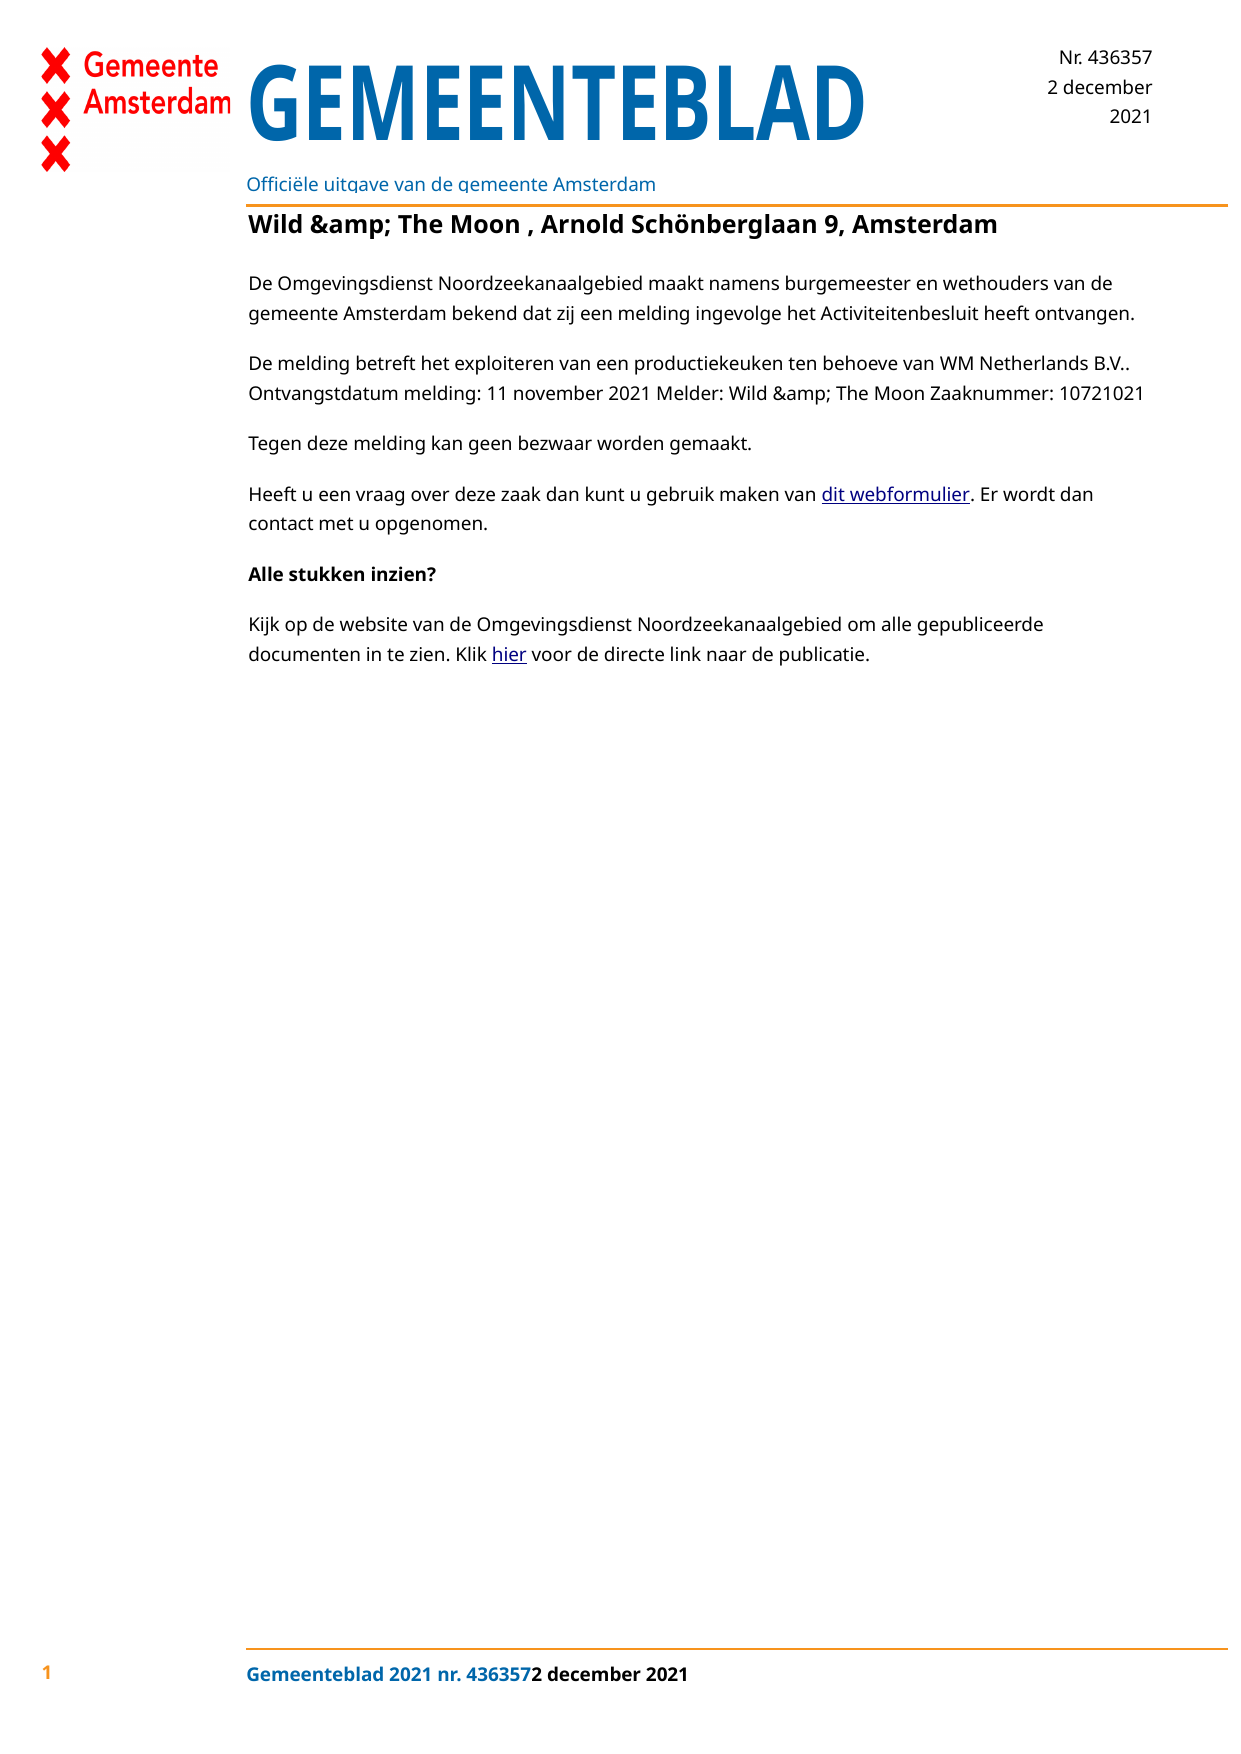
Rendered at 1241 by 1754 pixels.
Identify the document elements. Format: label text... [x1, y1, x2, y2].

text Kijk op de website van de Omgevingsdienst Noordzeekanaalgebied om alle gepubliceerde documenten in te zien. Klik hier voor de directe link naar de publicatie. [248, 611, 1152, 666]
text De melding betreft het exploiteren van een productiekeuken ten behoeve van WM Netherlands B.V.. Ontvangstdatum melding: 11 november 2021 Melder: Wild &amp; The Moon Zaaknummer: 10721021 [248, 350, 1152, 406]
text Tegen deze melding kan geen bezwaar worden gemaakt. [248, 430, 1152, 456]
text De Omgevingsdienst Noordzeekanaalgebied maakt namens burgemeester en wethouders van de gemeente Amsterdam bekend dat zij een melding ingevolge het Activiteitenbesluit heeft ontvangen. [248, 270, 1152, 326]
picture [41, 47, 231, 172]
text Wild &amp; The Moon , Arnold Schönberglaan 9, Amsterdam [248, 207, 1152, 241]
text Heeft u een vraag over deze zaak dan kunt u gebruik maken van dit webformulier. Er wordt dan contact met u opgenomen. [248, 481, 1152, 536]
text Alle stukken inzien? [248, 561, 1152, 586]
